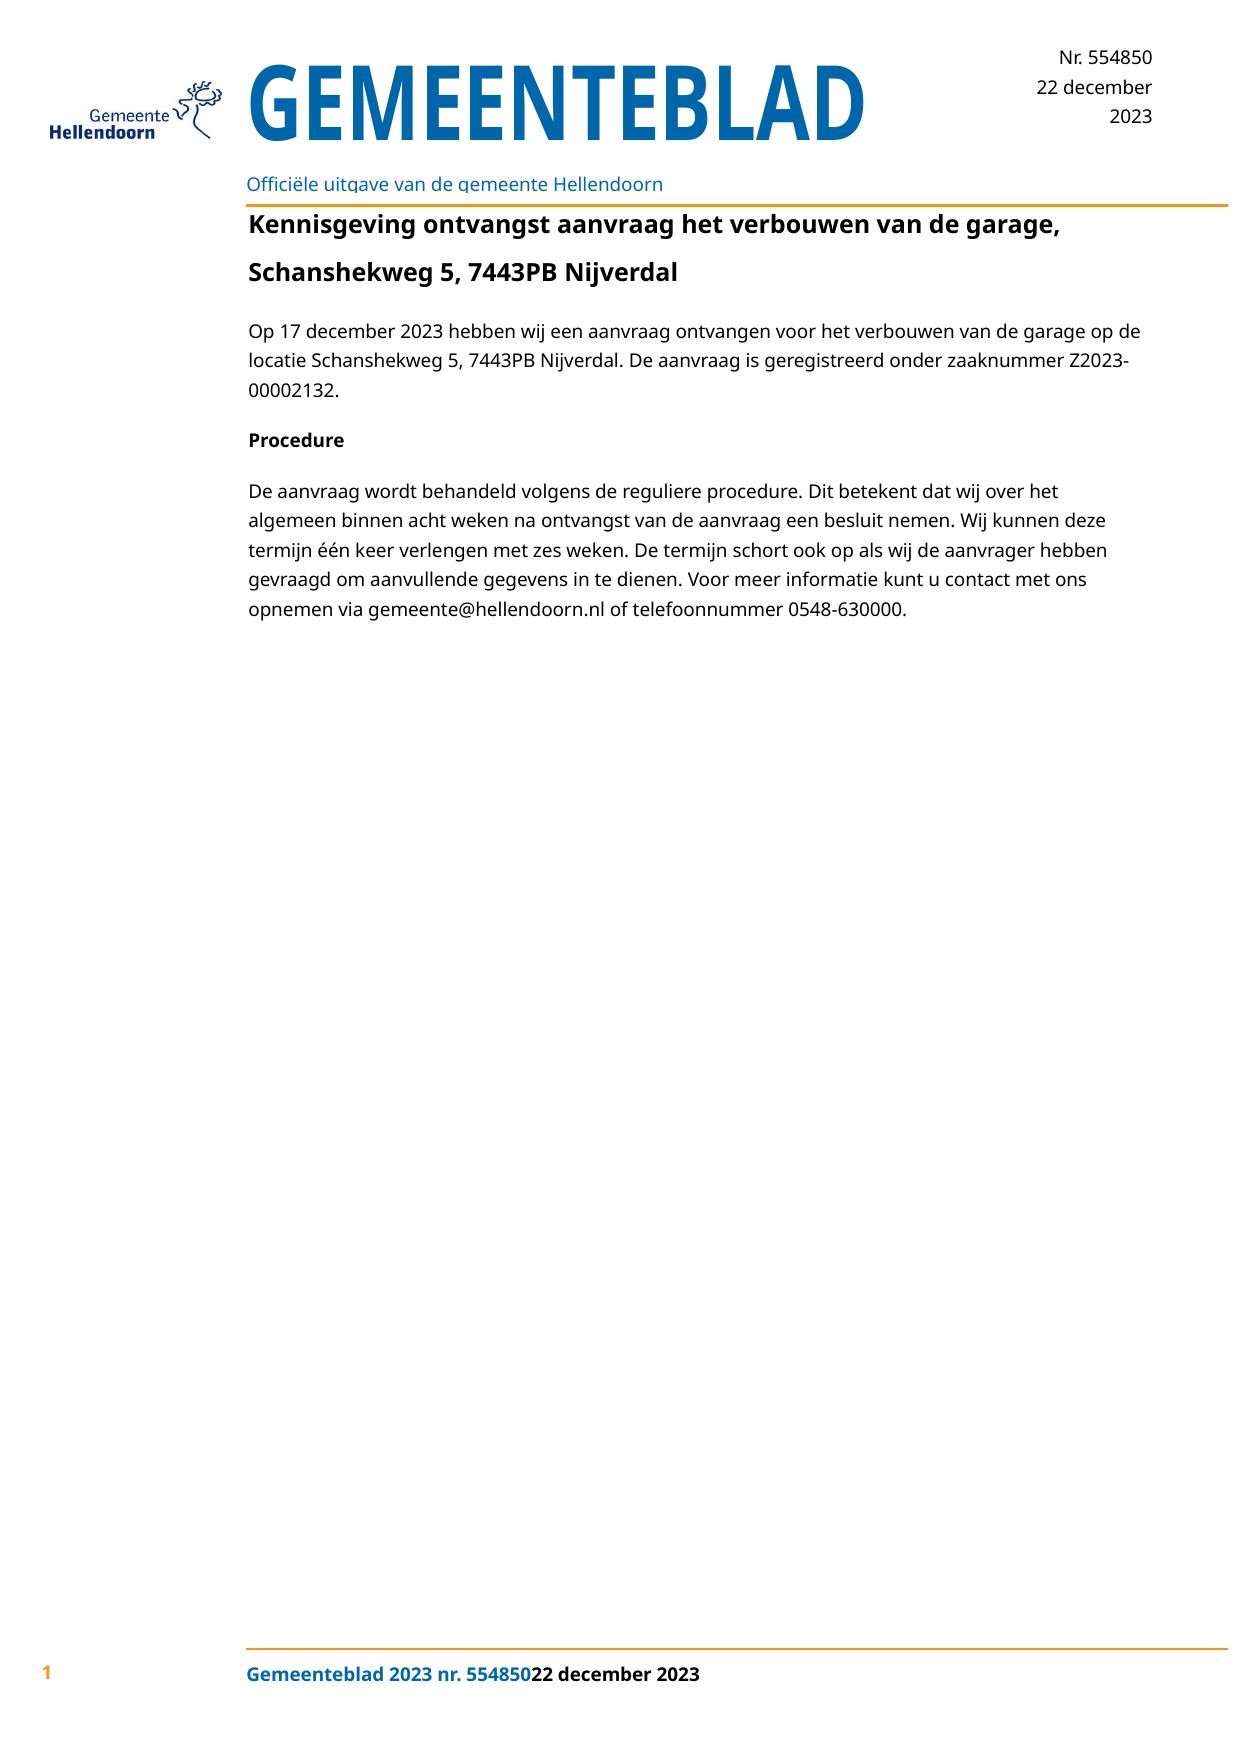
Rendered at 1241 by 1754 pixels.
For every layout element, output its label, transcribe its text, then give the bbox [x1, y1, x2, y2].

text De aanvraag wordt behandeld volgens de reguliere procedure. Dit betekent dat wij over het algemeen binnen acht weken na ontvangst van de aanvraag een besluit nemen. Wij kunnen deze termijn één keer verlengen met zes weken. De termijn schort ook op als wij de aanvrager hebben gevraagd om aanvullende gegevens in te dienen. Voor meer informatie kunt u contact met ons opnemen via gemeente@hellendoorn.nl of telefoonnummer 0548-630000. [248, 478, 1152, 622]
picture [41, 47, 231, 172]
text Kennisgeving ontvangst aanvraag het verbouwen van de garage, Schanshekweg 5, 7443PB Nijverdal [248, 207, 1152, 288]
text Procedure [248, 427, 1152, 453]
text Op 17 december 2023 hebben wij een aanvraag ontvangen voor het verbouwen van de garage op de locatie Schanshekweg 5, 7443PB Nijverdal. De aanvraag is geregistreerd onder zaaknummer Z2023-00002132. [248, 318, 1152, 403]
